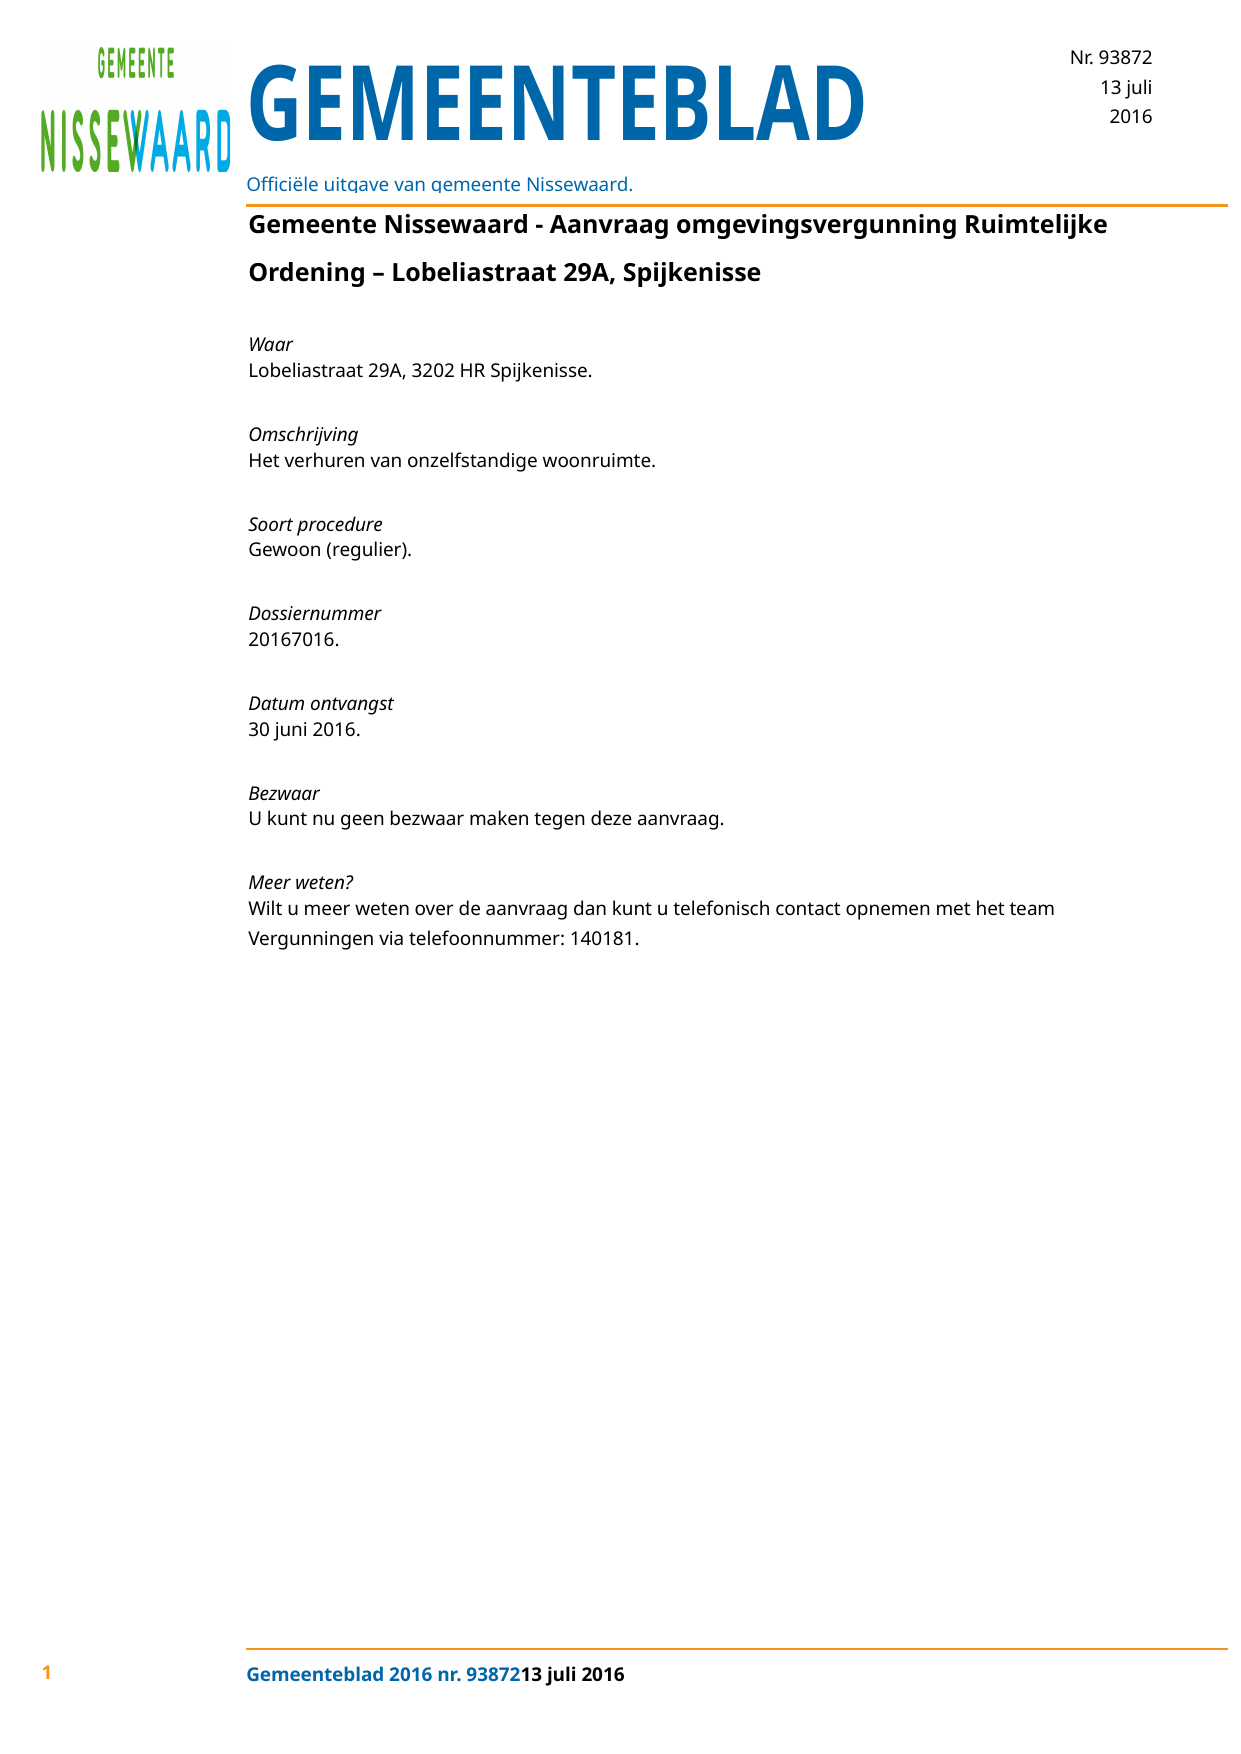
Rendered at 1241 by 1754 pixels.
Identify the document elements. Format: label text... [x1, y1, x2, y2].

picture [41, 47, 231, 172]
text Gemeente Nissewaard - Aanvraag omgevingsvergunning Ruimtelijke Ordening – Lobeliastraat 29A, Spijkenisse [248, 207, 1152, 288]
picture [200, 151, 206, 172]
text Meer weten? [248, 869, 1152, 895]
text Lobeliastraat 29A, 3202 HR Spijkenisse. [248, 357, 1152, 383]
picture [154, 157, 165, 172]
text Gewoon (regulier). [248, 537, 1152, 562]
text 20167016. [248, 626, 1152, 652]
text Wilt u meer weten over de aanvraag dan kunt u telefonisch contact opnemen met het team Vergunningen via telefoonnummer: 140181. [248, 895, 1152, 951]
text U kunt nu geen bezwaar maken tegen deze aanvraag. [248, 806, 1152, 831]
text Bezwaar [248, 780, 1152, 806]
picture [201, 122, 206, 138]
text Datum ontvangst [248, 690, 1152, 716]
text Dossiernummer [248, 601, 1152, 626]
text Soort procedure [248, 511, 1152, 537]
picture [222, 122, 227, 160]
text Waar [248, 331, 1152, 357]
picture [176, 157, 187, 172]
text Omschrijving [248, 421, 1152, 447]
text Het verhuren van onzelfstandige woonruimte. [248, 447, 1152, 473]
text 30 juni 2016. [248, 716, 1152, 742]
